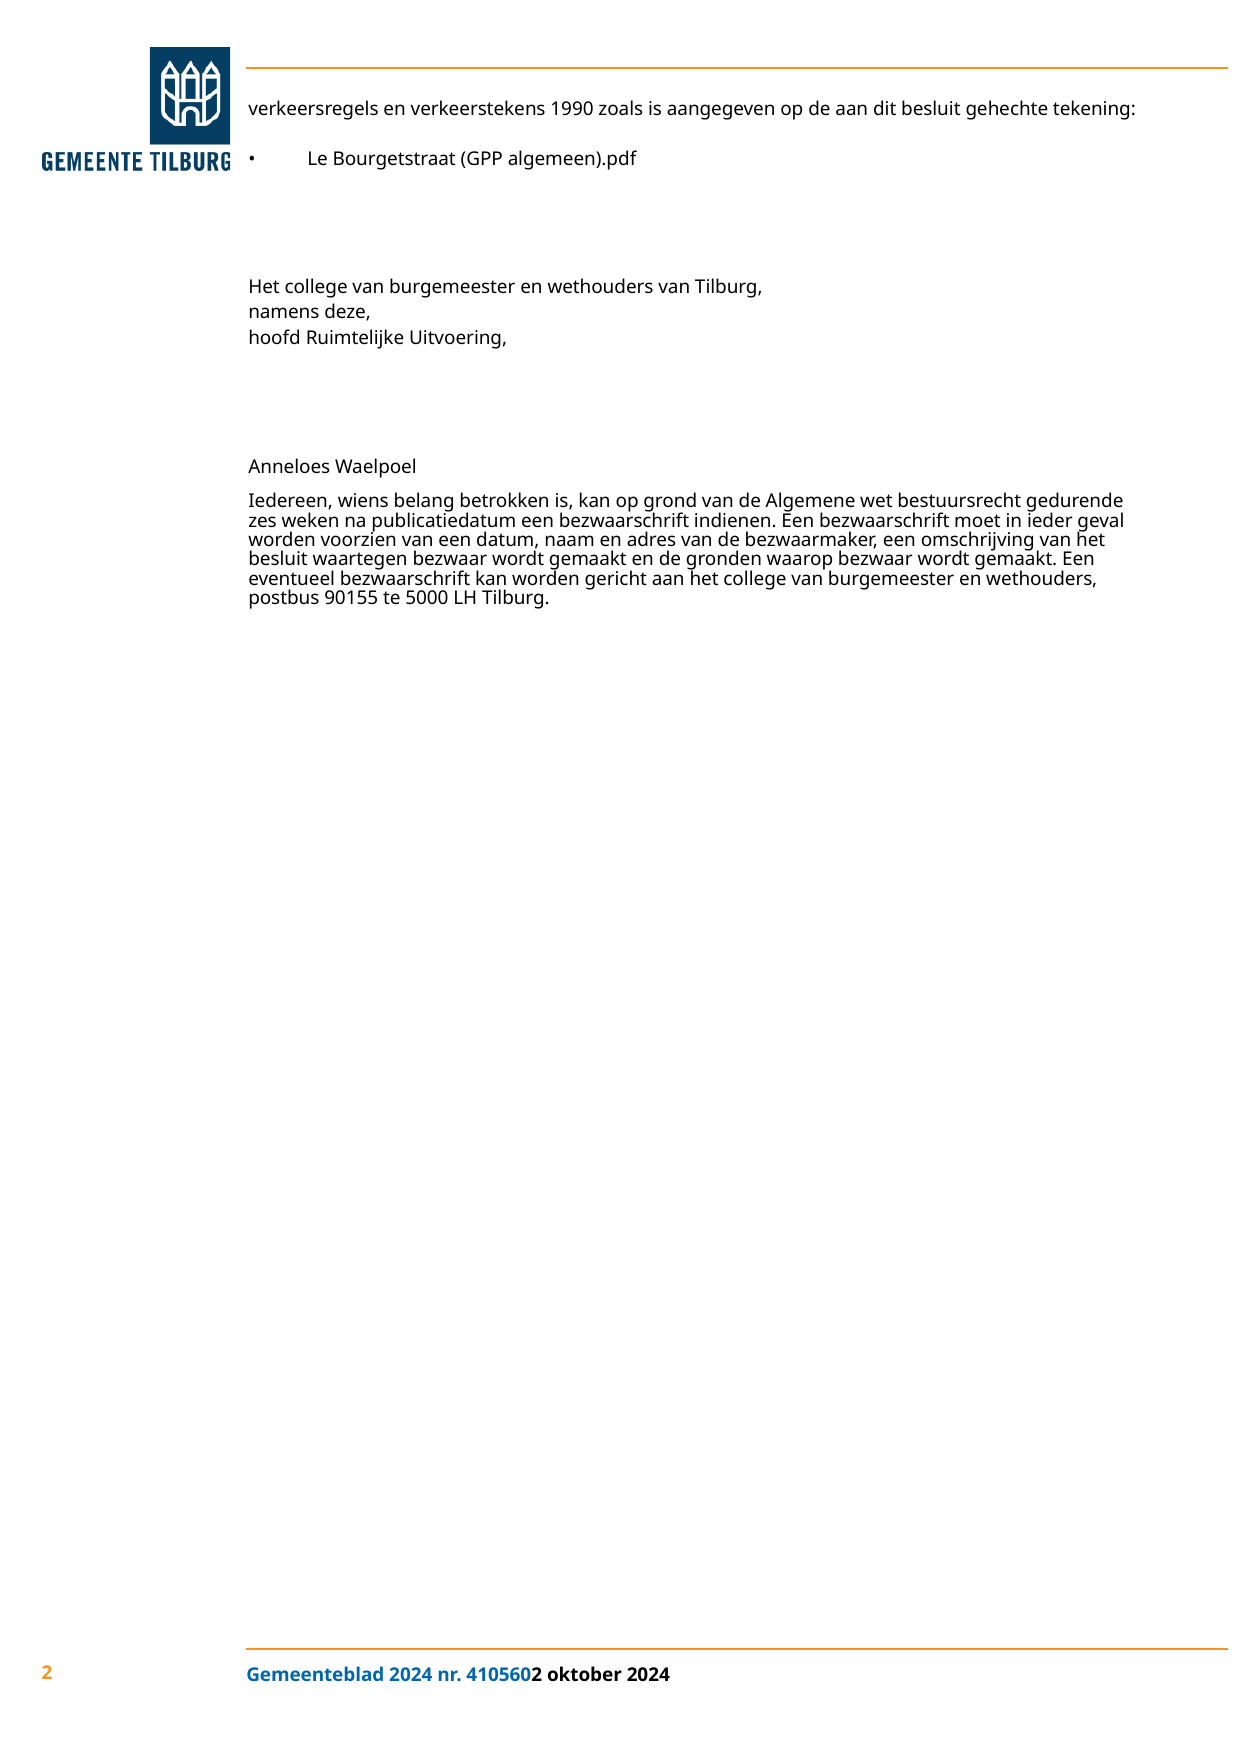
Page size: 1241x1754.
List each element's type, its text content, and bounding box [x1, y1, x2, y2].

text Iedereen, wiens belang betrokken is, kan op grond van de Algemene wet bestuursrecht gedurende zes weken na publicatiedatum een bezwaarschrift indienen. Een bezwaarschrift moet in ieder geval worden voorzien van een datum, naam en adres van de bezwaarmaker, een omschrijving van het besluit waartegen bezwaar wordt gemaakt en de gronden waarop bezwaar wordt gemaakt. Een eventueel bezwaarschrift kan worden gericht aan het college van burgemeester en wethouders, postbus 90155 te 5000 LH Tilburg. [248, 492, 1152, 608]
list Le Bourgetstraat (GPP algemeen).pdf [248, 145, 1152, 171]
text Het college van burgemeester en wethouders van Tilburg, [248, 273, 1152, 299]
text namens deze, [248, 299, 1152, 324]
text Anneloes Waelpoel [248, 453, 1152, 479]
text verkeersregels en verkeerstekens 1990 zoals is aangegeven op de aan dit besluit gehechte tekening: [248, 95, 1152, 121]
picture [41, 47, 231, 172]
text hoofd Ruimtelijke Uitvoering, [248, 324, 1152, 350]
